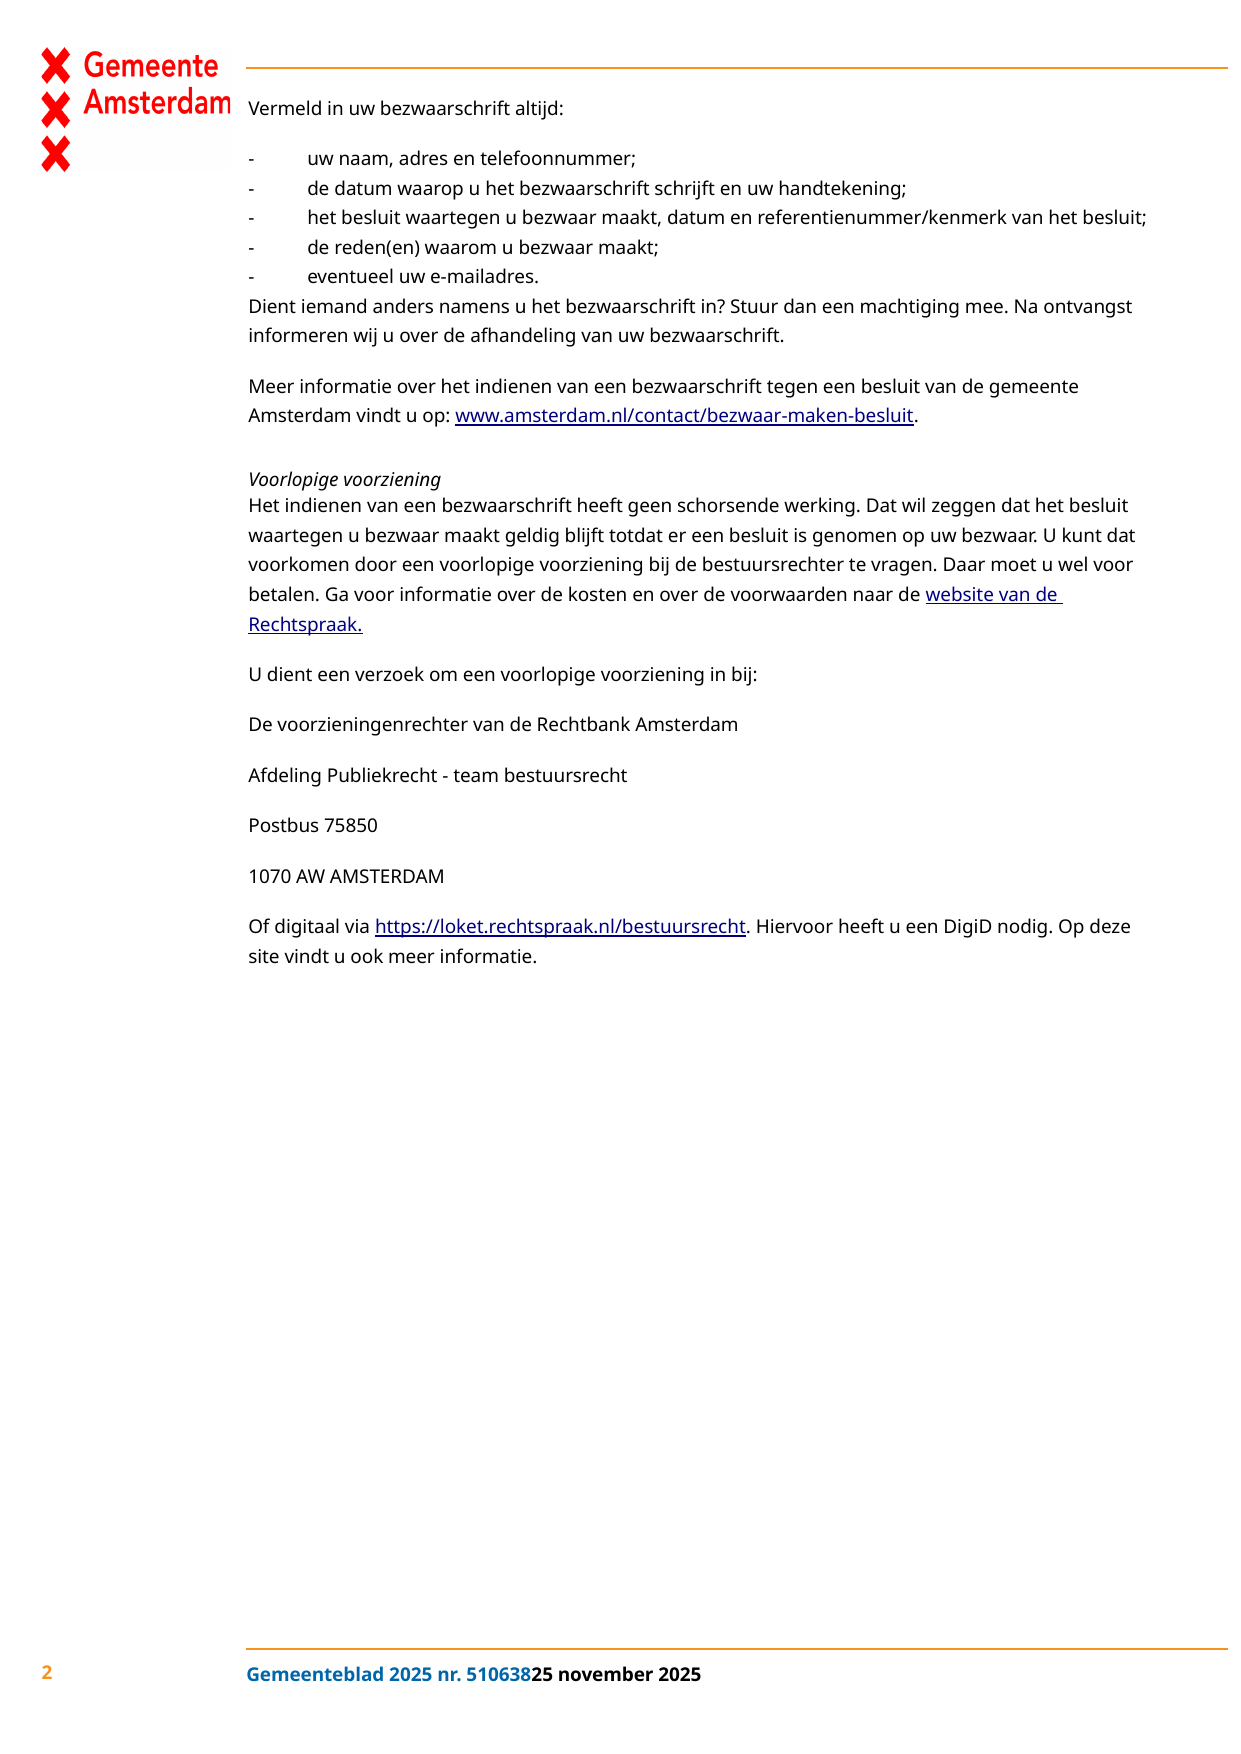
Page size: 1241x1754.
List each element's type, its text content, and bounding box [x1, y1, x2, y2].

text Meer informatie over het indienen van een bezwaarschrift tegen een besluit van de gemeente Amsterdam vindt u op: www.amsterdam.nl/contact/bezwaar-maken-besluit. [248, 373, 1152, 428]
text 1070 AW AMSTERDAM [248, 863, 1152, 888]
text Het indienen van een bezwaarschrift heeft geen schorsende werking. Dat wil zeggen dat het besluit waartegen u bezwaar maakt geldig blijft totdat er een besluit is genomen op uw bezwaar. U kunt dat voorkomen door een voorlopige voorziening bij de bestuursrechter te vragen. Daar moet u wel voor betalen. Ga voor informatie over de kosten en over de voorwaarden naar de website van de Rechtspraak. [248, 492, 1152, 636]
text Of digitaal via https://loket.rechtspraak.nl/bestuursrecht. Hiervoor heeft u een DigiD nodig. Op deze site vindt u ook meer informatie. [248, 913, 1152, 968]
text U dient een verzoek om een voorlopige voorziening in bij: [248, 661, 1152, 687]
list de datum waarop u het bezwaarschrift schrijft en uw handtekening; [248, 175, 1152, 201]
list uw naam, adres en telefoonnummer; [248, 145, 1152, 171]
text De voorzieningenrechter van de Rechtbank Amsterdam [248, 712, 1152, 737]
text Vermeld in uw bezwaarschrift altijd: [248, 95, 1152, 121]
list het besluit waartegen u bezwaar maakt, datum en referentienummer/kenmerk van het besluit; [248, 204, 1152, 230]
text Afdeling Publiekrecht - team bestuursrecht [248, 762, 1152, 788]
list eventueel uw e-mailadres. [248, 263, 1152, 289]
picture [41, 47, 231, 172]
list de reden(en) waarom u bezwaar maakt; [248, 234, 1152, 260]
text Postbus 75850 [248, 812, 1152, 838]
text Dient iemand anders namens u het bezwaarschrift in? Stuur dan een machtiging mee. Na ontvangst informeren wij u over de afhandeling van uw bezwaarschrift. [248, 293, 1152, 348]
text Voorlopige voorziening [248, 467, 1152, 492]
